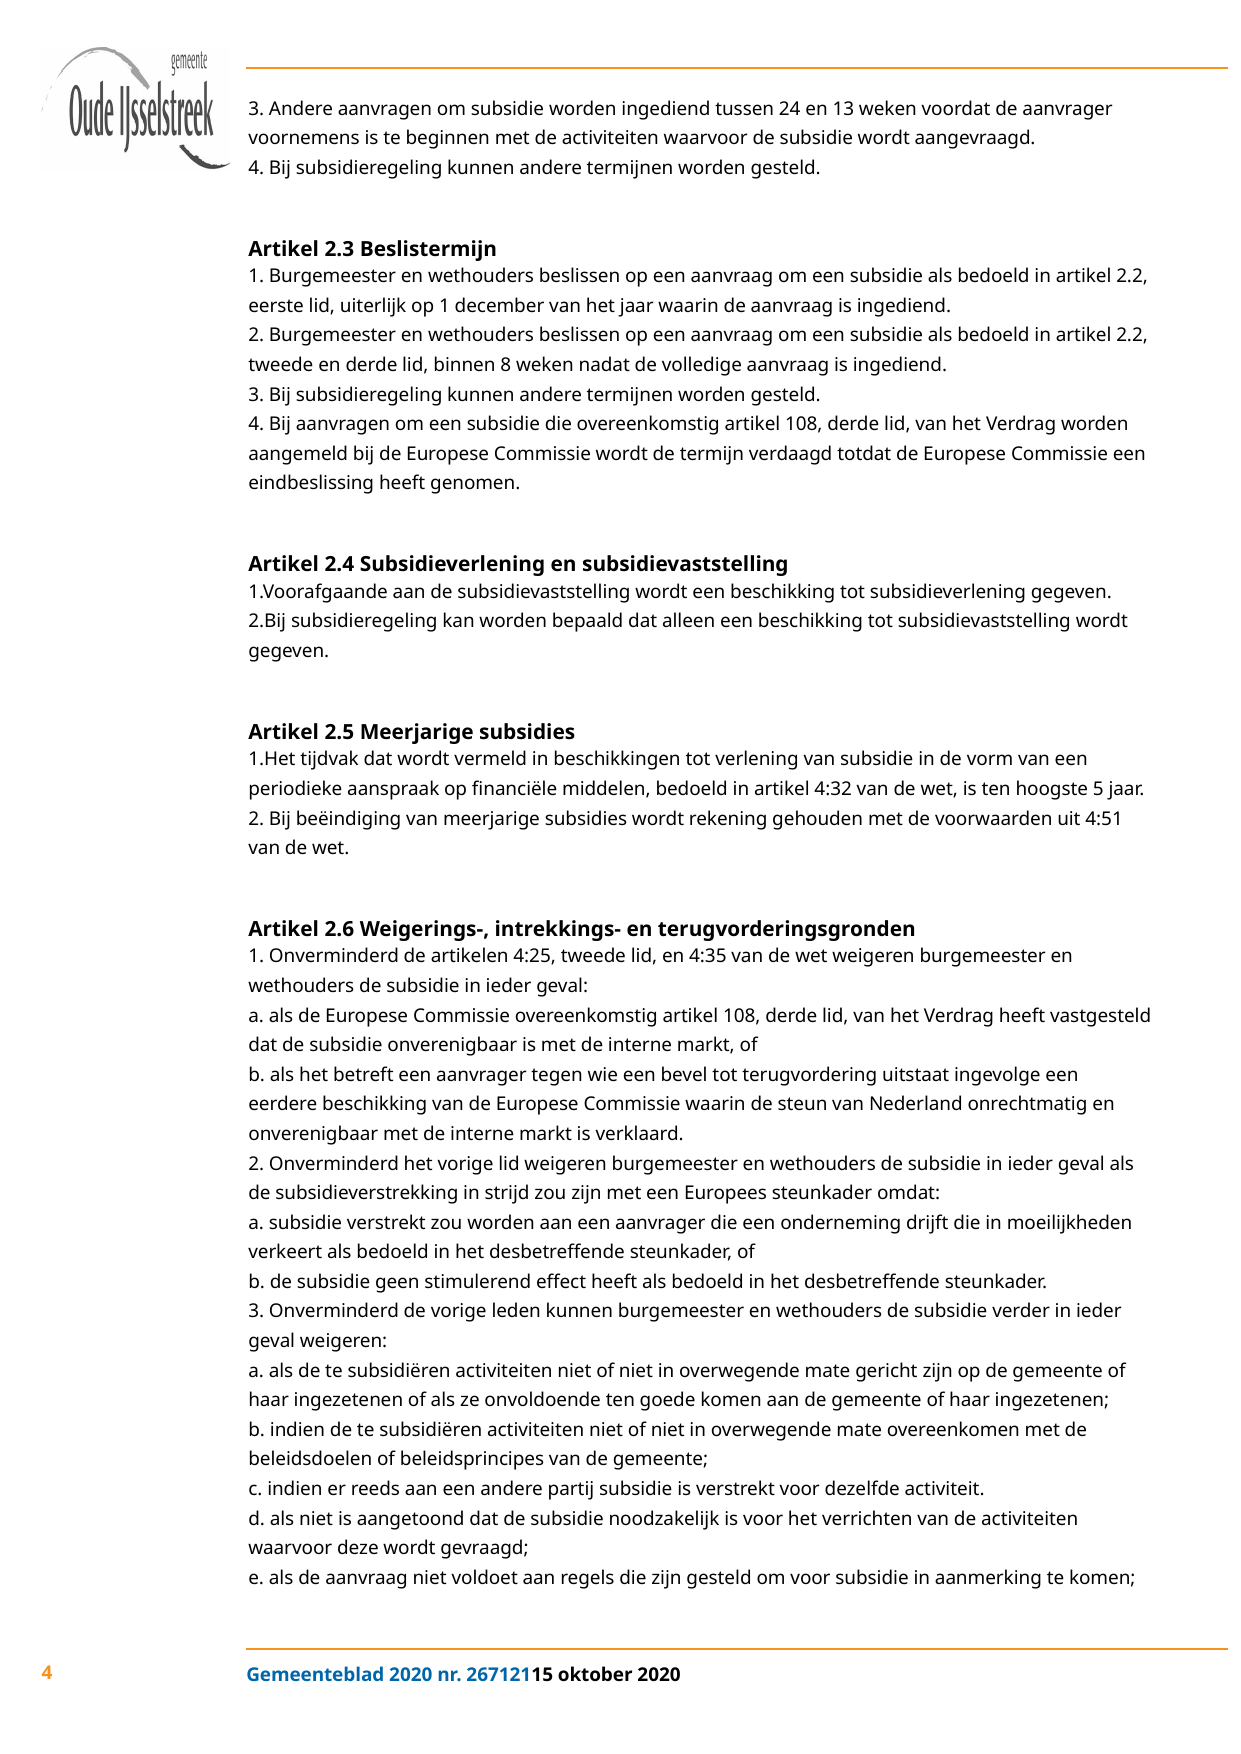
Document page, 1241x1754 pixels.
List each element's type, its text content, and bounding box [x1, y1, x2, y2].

text b. als het betreft een aanvrager tegen wie een bevel tot terugvordering uitstaat ingevolge een eerdere beschikking van de Europese Commissie waarin de steun van Nederland onrechtmatig en onverenigbaar met de interne markt is verklaard. [248, 1061, 1152, 1146]
text a. als de te subsidiëren activiteiten niet of niet in overwegende mate gericht zijn op de gemeente of haar ingezetenen of als ze onvoldoende ten goede komen aan de gemeente of haar ingezetenen; [248, 1357, 1152, 1412]
text 1. Onverminderd de artikelen 4:25, tweede lid, en 4:35 van de wet weigeren burgemeester en wethouders de subsidie in ieder geval: [248, 943, 1152, 998]
text Artikel 2.6 Weigerings-, intrekkings- en terugvorderingsgronden [248, 914, 1152, 943]
text Artikel 2.5 Meerjarige subsidies [248, 717, 1152, 746]
text b. indien de te subsidiëren activiteiten niet of niet in overwegende mate overeenkomen met de beleidsdoelen of beleidsprincipes van de gemeente; [248, 1416, 1152, 1471]
text 3. Onverminderd de vorige leden kunnen burgemeester en wethouders de subsidie verder in ieder geval weigeren: [248, 1298, 1152, 1353]
text d. als niet is aangetoond dat de subsidie noodzakelijk is voor het verrichten van de activiteiten waarvoor deze wordt gevraagd; [248, 1505, 1152, 1560]
text b. de subsidie geen stimulerend effect heeft als bedoeld in het desbetreffende steunkader. [248, 1268, 1152, 1294]
text 2.Bij subsidieregeling kan worden bepaald dat alleen een beschikking tot subsidievaststelling wordt gegeven. [248, 607, 1152, 663]
picture [41, 47, 231, 172]
text Artikel 2.4 Subsidieverlening en subsidievaststelling [248, 549, 1152, 578]
text Artikel 2.3 Beslistermijn [248, 234, 1152, 262]
text c. indien er reeds aan een andere partij subsidie is verstrekt voor dezelfde activiteit. [248, 1475, 1152, 1501]
text 1.Voorafgaande aan de subsidievaststelling wordt een beschikking tot subsidieverlening gegeven. [248, 578, 1152, 604]
text 2. Bij beëindiging van meerjarige subsidies wordt rekening gehouden met de voorwaarden uit 4:51 van de wet. [248, 805, 1152, 860]
text 3. Andere aanvragen om subsidie worden ingediend tussen 24 en 13 weken voordat de aanvrager voornemens is te beginnen met de activiteiten waarvoor de subsidie wordt aangevraagd. [248, 95, 1152, 150]
text a. als de Europese Commissie overeenkomstig artikel 108, derde lid, van het Verdrag heeft vastgesteld dat de subsidie onverenigbaar is met de interne markt, of [248, 1002, 1152, 1057]
text 4. Bij aanvragen om een subsidie die overeenkomstig artikel 108, derde lid, van het Verdrag worden aangemeld bij de Europese Commissie wordt de termijn verdaagd totdat de Europese Commissie een eindbeslissing heeft genomen. [248, 410, 1152, 495]
text 2. Onverminderd het vorige lid weigeren burgemeester en wethouders de subsidie in ieder geval als de subsidieverstrekking in strijd zou zijn met een Europees steunkader omdat: [248, 1150, 1152, 1205]
text 2. Burgemeester en wethouders beslissen op een aanvraag om een subsidie als bedoeld in artikel 2.2, tweede en derde lid, binnen 8 weken nadat de volledige aanvraag is ingediend. [248, 322, 1152, 377]
text 3. Bij subsidieregeling kunnen andere termijnen worden gesteld. [248, 381, 1152, 406]
text 1.Het tijdvak dat wordt vermeld in beschikkingen tot verlening van subsidie in de vorm van een periodieke aanspraak op financiële middelen, bedoeld in artikel 4:32 van de wet, is ten hoogste 5 jaar. [248, 746, 1152, 801]
text e. als de aanvraag niet voldoet aan regels die zijn gesteld om voor subsidie in aanmerking te komen; [248, 1564, 1152, 1590]
text 4. Bij subsidieregeling kunnen andere termijnen worden gesteld. [248, 154, 1152, 180]
text a. subsidie verstrekt zou worden aan een aanvrager die een onderneming drijft die in moeilijkheden verkeert als bedoeld in het desbetreffende steunkader, of [248, 1209, 1152, 1264]
text 1. Burgemeester en wethouders beslissen op een aanvraag om een subsidie als bedoeld in artikel 2.2, eerste lid, uiterlijk op 1 december van het jaar waarin de aanvraag is ingediend. [248, 262, 1152, 318]
